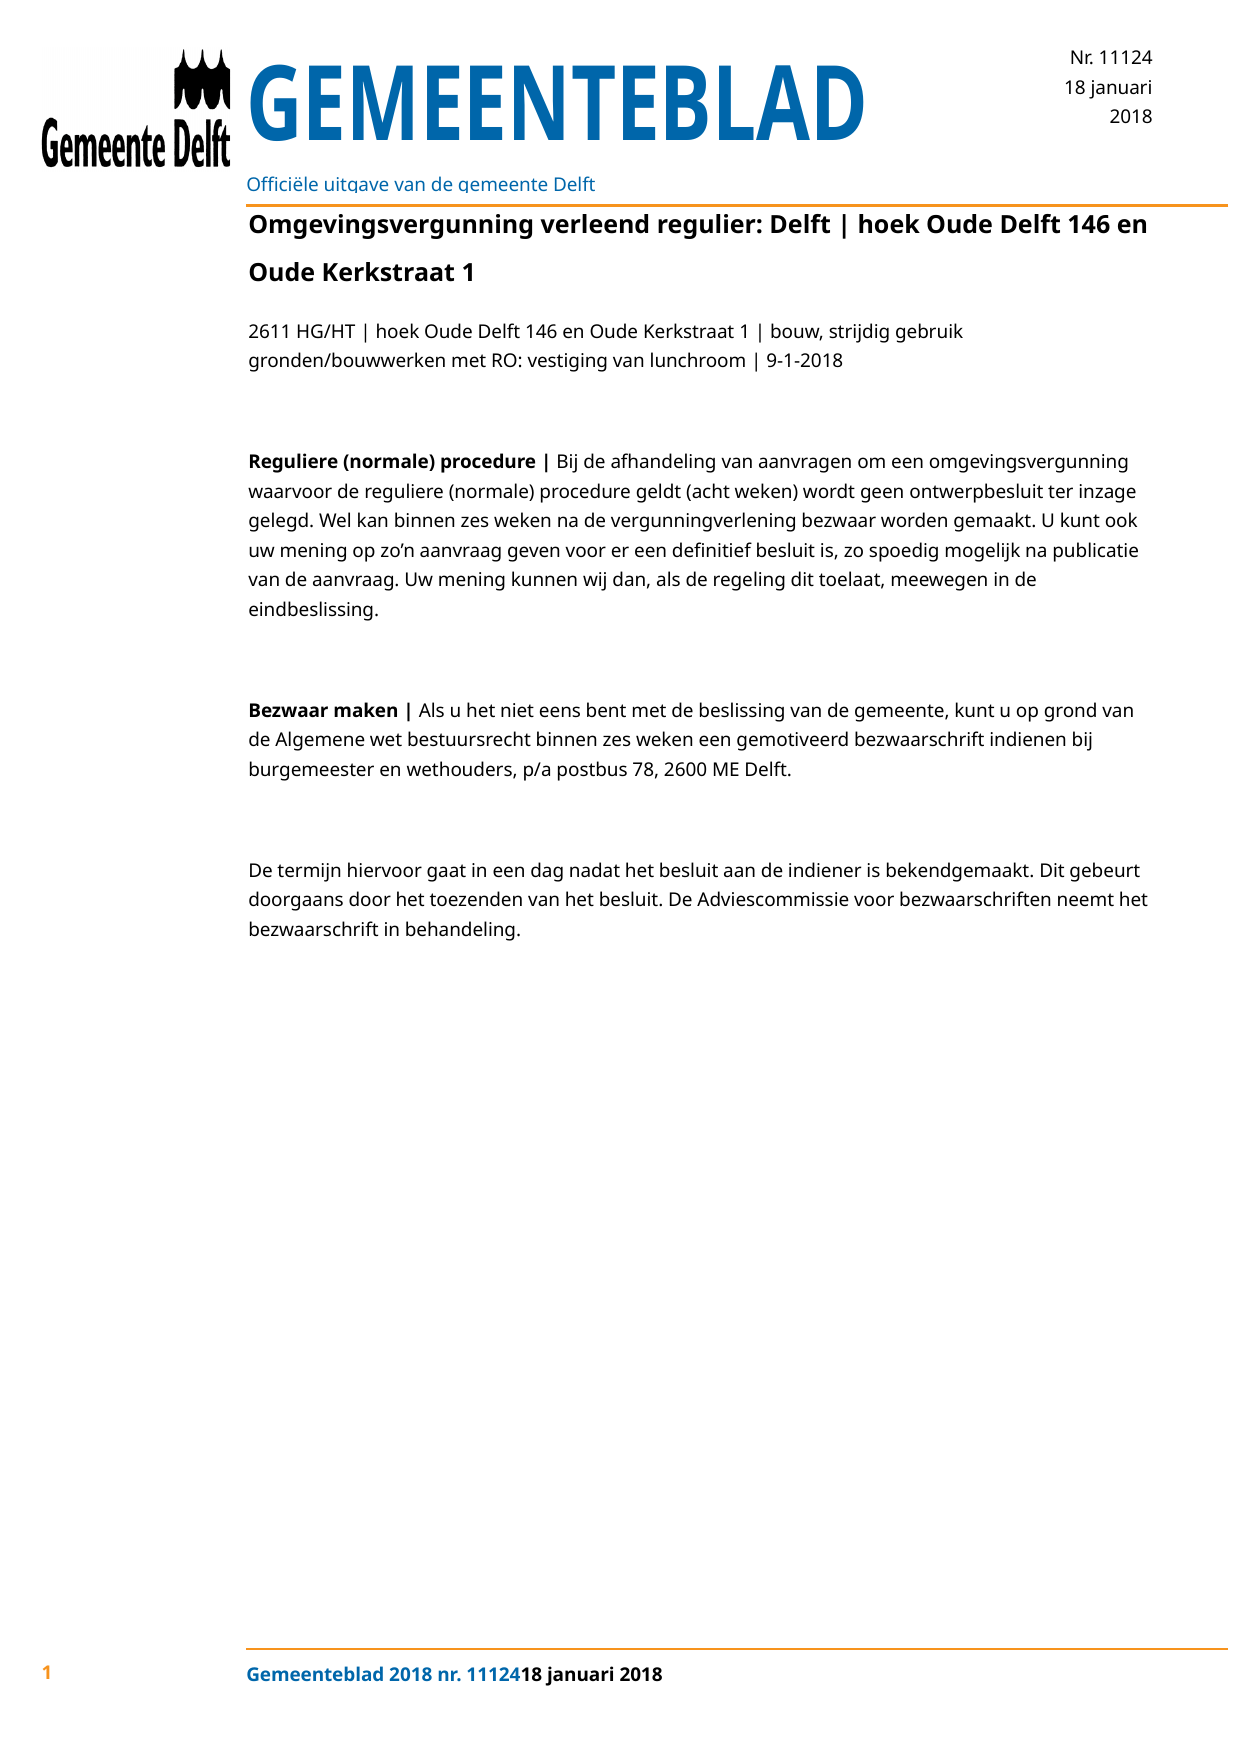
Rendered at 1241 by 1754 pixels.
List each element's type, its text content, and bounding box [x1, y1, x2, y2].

text Reguliere (normale) procedure | Bij de afhandeling van aanvragen om een omgevingsvergunning waarvoor de reguliere (normale) procedure geldt (acht weken) wordt geen ontwerpbesluit ter inzage gelegd. Wel kan binnen zes weken na de vergunningverlening bezwaar worden gemaakt. U kunt ook uw mening op zo’n aanvraag geven voor er een definitief besluit is, zo spoedig mogelijk na publicatie van de aanvraag. Uw mening kunnen wij dan, als de regeling dit toelaat, meewegen in de eindbeslissing. [248, 448, 1152, 622]
text 2611 HG/HT | hoek Oude Delft 146 en Oude Kerkstraat 1 | bouw, strijdig gebruik gronden/bouwwerken met RO: vestiging van lunchroom | 9-1-2018 [248, 318, 1152, 373]
picture [41, 47, 231, 172]
text De termijn hiervoor gaat in een dag nadat het besluit aan de indiener is bekendgemaakt. Dit gebeurt doorgaans door het toezenden van het besluit. De Adviescommissie voor bezwaarschriften neemt het bezwaarschrift in behandeling. [248, 857, 1152, 942]
text Bezwaar maken | Als u het niet eens bent met de beslissing van de gemeente, kunt u op grond van de Algemene wet bestuursrecht binnen zes weken een gemotiveerd bezwaarschrift indienen bij burgemeester en wethouders, p/a postbus 78, 2600 ME Delft. [248, 697, 1152, 782]
text Omgevingsvergunning verleend regulier: Delft | hoek Oude Delft 146 en Oude Kerkstraat 1 [248, 207, 1152, 288]
